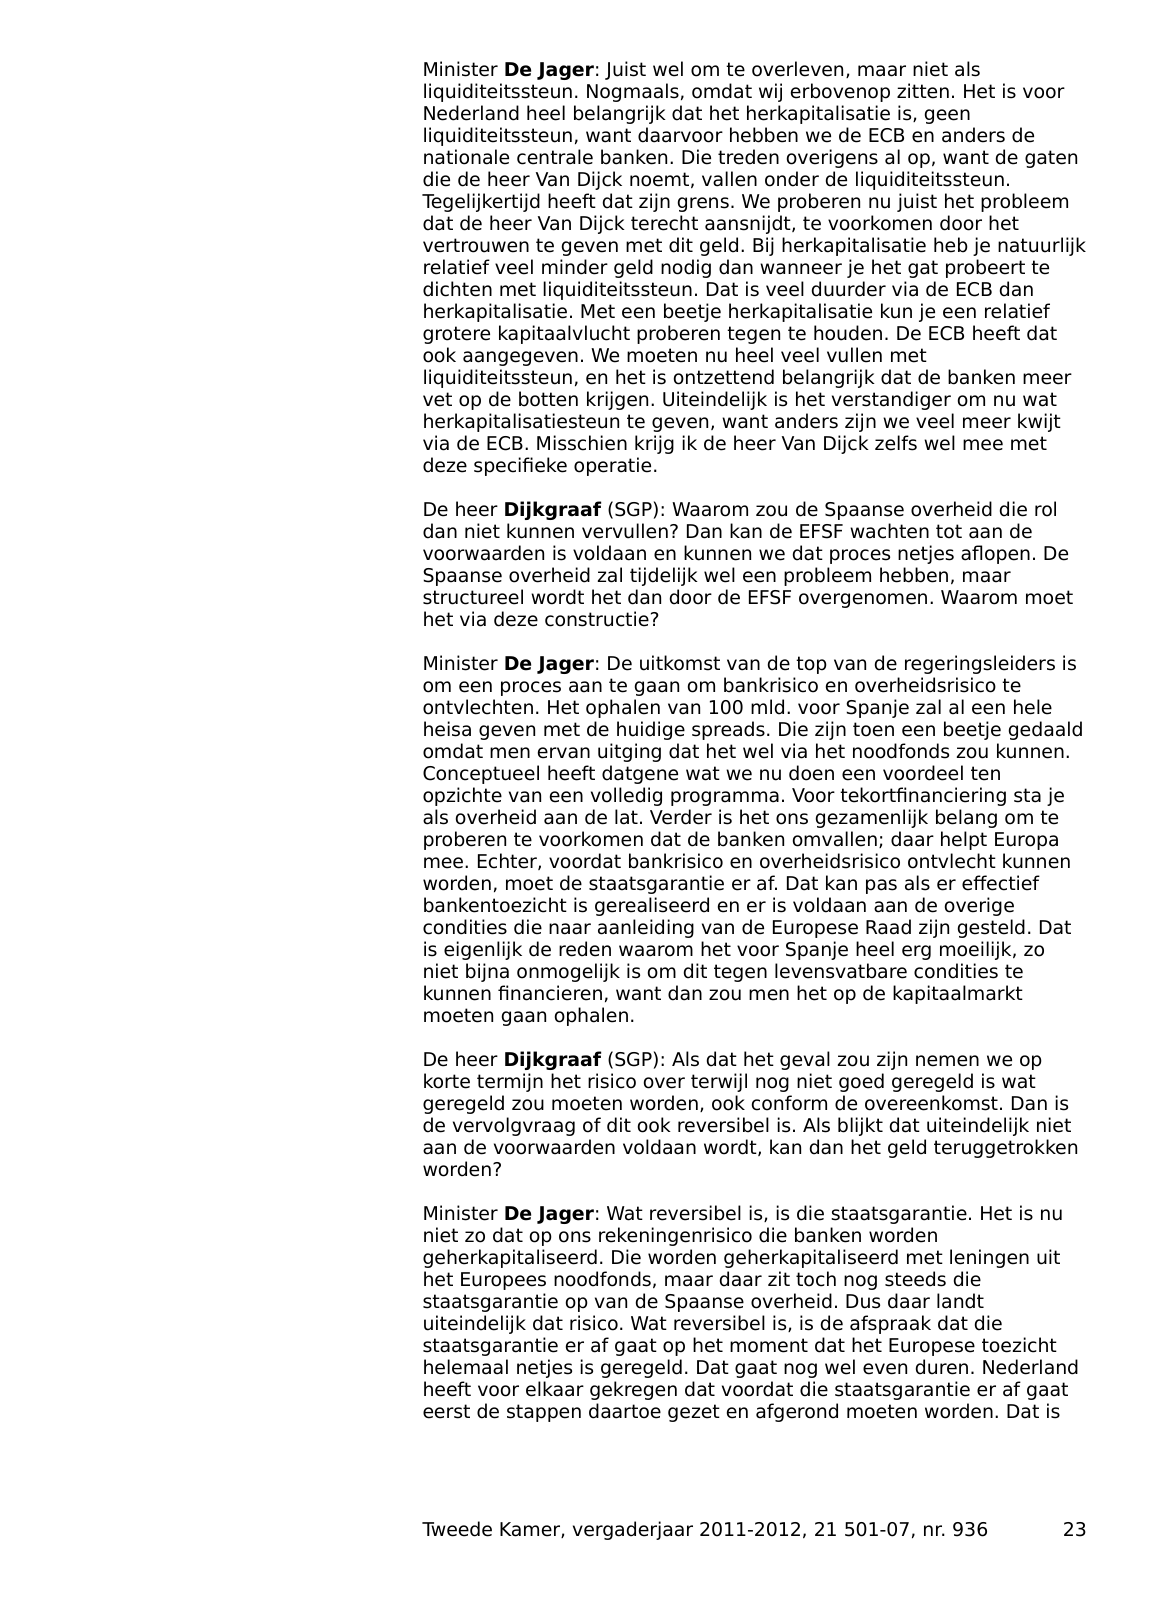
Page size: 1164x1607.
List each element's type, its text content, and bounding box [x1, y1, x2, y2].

text Minister De Jager: De uitkomst van de top van de regeringsleiders is om een proces aan te gaan om bankrisico en overheidsrisico te ontvlechten. Het ophalen van 100 mld. voor Spanje zal al een hele heisa geven met de huidige spreads. Die zijn toen een beetje gedaald omdat men ervan uitging dat het wel via het noodfonds zou kunnen. Conceptueel heeft datgene wat we nu doen een voordeel ten opzichte van een volledig programma. Voor tekortfinanciering sta je als overheid aan de lat. Verder is het ons gezamenlijk belang om te proberen te voorkomen dat de banken omvallen; daar helpt Europa mee. Echter, voordat bankrisico en overheidsrisico ontvlecht kunnen worden, moet de staatsgarantie er af. Dat kan pas als er effectief bankentoezicht is gerealiseerd en er is voldaan aan de overige condities die naar aanleiding van de Europese Raad zijn gesteld. Dat is eigenlijk de reden waarom het voor Spanje heel erg moeilijk, zo niet bijna onmogelijk is om dit tegen levensvatbare condities te kunnen financieren, want dan zou men het op de kapitaalmarkt moeten gaan ophalen. [422, 653, 1087, 1027]
text Minister De Jager: Juist wel om te overleven, maar niet als liquiditeitssteun. Nogmaals, omdat wij erbovenop zitten. Het is voor Nederland heel belangrijk dat het herkapitalisatie is, geen liquiditeitssteun, want daarvoor hebben we de ECB en anders de nationale centrale banken. Die treden overigens al op, want de gaten die de heer Van Dijck noemt, vallen onder de liquiditeitssteun. Tegelijkertijd heeft dat zijn grens. We proberen nu juist het probleem dat de heer Van Dijck terecht aansnijdt, te voorkomen door het vertrouwen te geven met dit geld. Bij herkapitalisatie heb je natuurlijk relatief veel minder geld nodig dan wanneer je het gat probeert te dichten met liquiditeitssteun. Dat is veel duurder via de ECB dan herkapitalisatie. Met een beetje herkapitalisatie kun je een relatief grotere kapitaalvlucht proberen tegen te houden. De ECB heeft dat ook aangegeven. We moeten nu heel veel vullen met liquiditeitssteun, en het is ontzettend belangrijk dat de banken meer vet op de botten krijgen. Uiteindelijk is het verstandiger om nu wat herkapitalisatiesteun te geven, want anders zijn we veel meer kwijt via de ECB. Misschien krijg ik de heer Van Dijck zelfs wel mee met deze specifieke operatie. [422, 59, 1087, 477]
text De heer Dijkgraaf (SGP): Als dat het geval zou zijn nemen we op korte termijn het risico over terwijl nog niet goed geregeld is wat geregeld zou moeten worden, ook conform de overeenkomst. Dan is de vervolgvraag of dit ook reversibel is. Als blijkt dat uiteindelijk niet aan de voorwaarden voldaan wordt, kan dan het geld teruggetrokken worden? [422, 1049, 1087, 1181]
text De heer Dijkgraaf (SGP): Waarom zou de Spaanse overheid die rol dan niet kunnen vervullen? Dan kan de EFSF wachten tot aan de voorwaarden is voldaan en kunnen we dat proces netjes aflopen. De Spaanse overheid zal tijdelijk wel een probleem hebben, maar structureel wordt het dan door de EFSF overgenomen. Waarom moet het via deze constructie? [422, 499, 1087, 631]
text Minister De Jager: Wat reversibel is, is die staatsgarantie. Het is nu niet zo dat op ons rekeningenrisico die banken worden geherkapitaliseerd. Die worden geherkapitaliseerd met leningen uit het Europees noodfonds, maar daar zit toch nog steeds die staatsgarantie op van de Spaanse overheid. Dus daar landt uiteindelijk dat risico. Wat reversibel is, is de afspraak dat die staatsgarantie er af gaat op het moment dat het Europese toezicht helemaal netjes is geregeld. Dat gaat nog wel even duren. Nederland heeft voor elkaar gekregen dat voordat die staatsgarantie er af gaat eerst de stappen daartoe gezet en afgerond moeten worden. Dat is [422, 1203, 1087, 1423]
